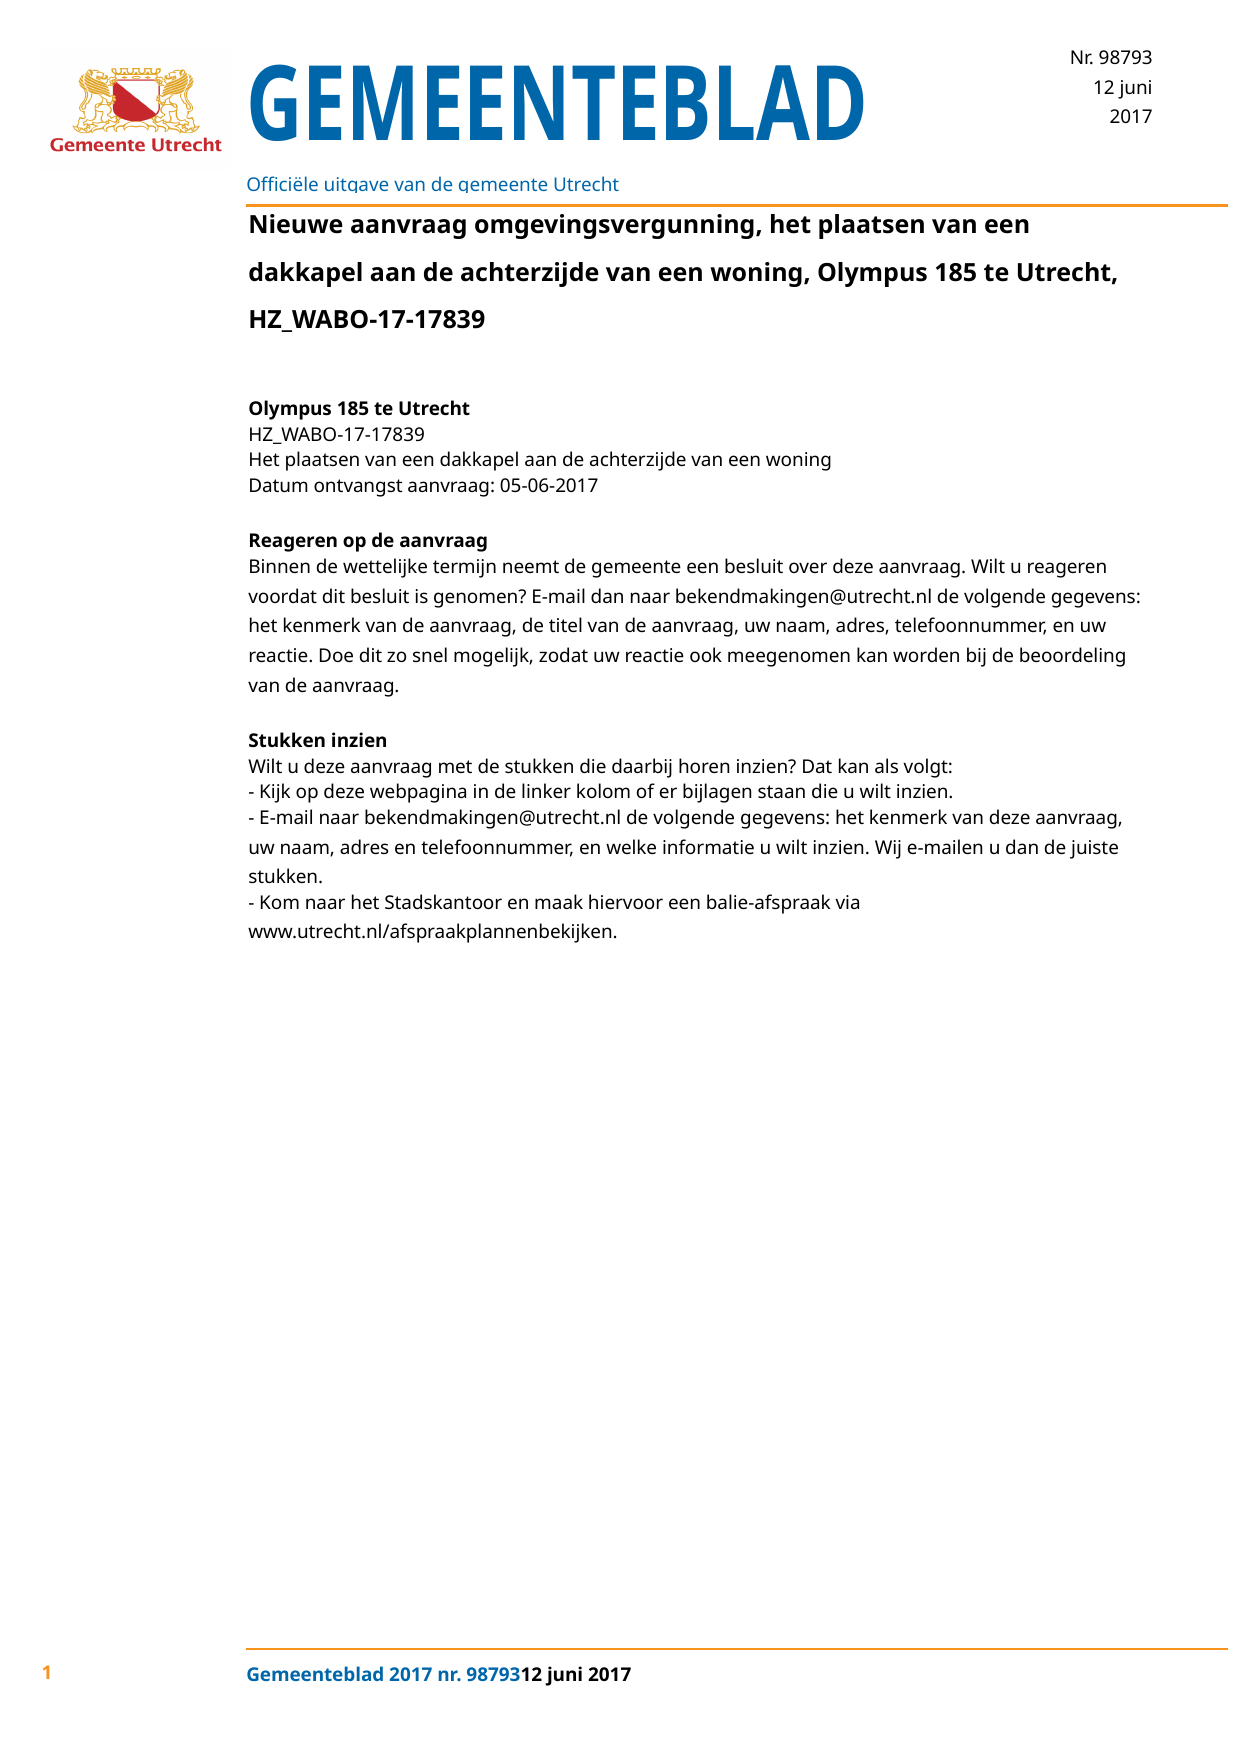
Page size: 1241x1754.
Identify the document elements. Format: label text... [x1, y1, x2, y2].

table_cell - Kom naar het Stadskantoor en maak hiervoor een balie-afspraak via www.utrecht.nl/afspraakplannenbekijken. [248, 889, 1152, 944]
text Nieuwe aanvraag omgevingsvergunning, het plaatsen van een dakkapel aan de achterzijde van een woning, Olympus 185 te Utrecht, HZ_WABO-17-17839 [248, 207, 1152, 336]
table_cell - E-mail naar bekendmakingen@utrecht.nl de volgende gegevens: het kenmerk van deze aanvraag, uw naam, adres en telefoonnummer, en welke informatie u wilt inzien. Wij e-mailen u dan de juiste stukken. [248, 804, 1152, 889]
table_cell Wilt u deze aanvraag met de stukken die daarbij horen inzien? Dat kan als volgt: [248, 753, 1152, 778]
table_cell Binnen de wettelijke termijn neemt de gemeente een besluit over deze aanvraag. Wilt u reageren voordat dit besluit is genomen? E-mail dan naar bekendmakingen@utrecht.nl de volgende gegevens: het kenmerk van de aanvraag, de titel van de aanvraag, uw naam, adres, telefoonnummer, en uw reactie. Doe dit zo snel mogelijk, zodat uw reactie ook meegenomen kan worden bij de beoordeling van de aanvraag. [248, 554, 1152, 727]
table_cell HZ_WABO-17-17839 [248, 421, 1152, 447]
table_header Olympus 185 te Utrecht [248, 395, 1152, 421]
table_cell Datum ontvangst aanvraag: 05-06-2017 [248, 473, 1152, 528]
table_cell - Kijk op deze webpagina in de linker kolom of er bijlagen staan die u wilt inzien. [248, 779, 1152, 804]
table_cell Stukken inzien [248, 727, 1152, 753]
table_cell Reageren op de aanvraag [248, 528, 1152, 553]
table_cell Het plaatsen van een dakkapel aan de achterzijde van een woning [248, 447, 1152, 472]
picture [41, 47, 231, 172]
